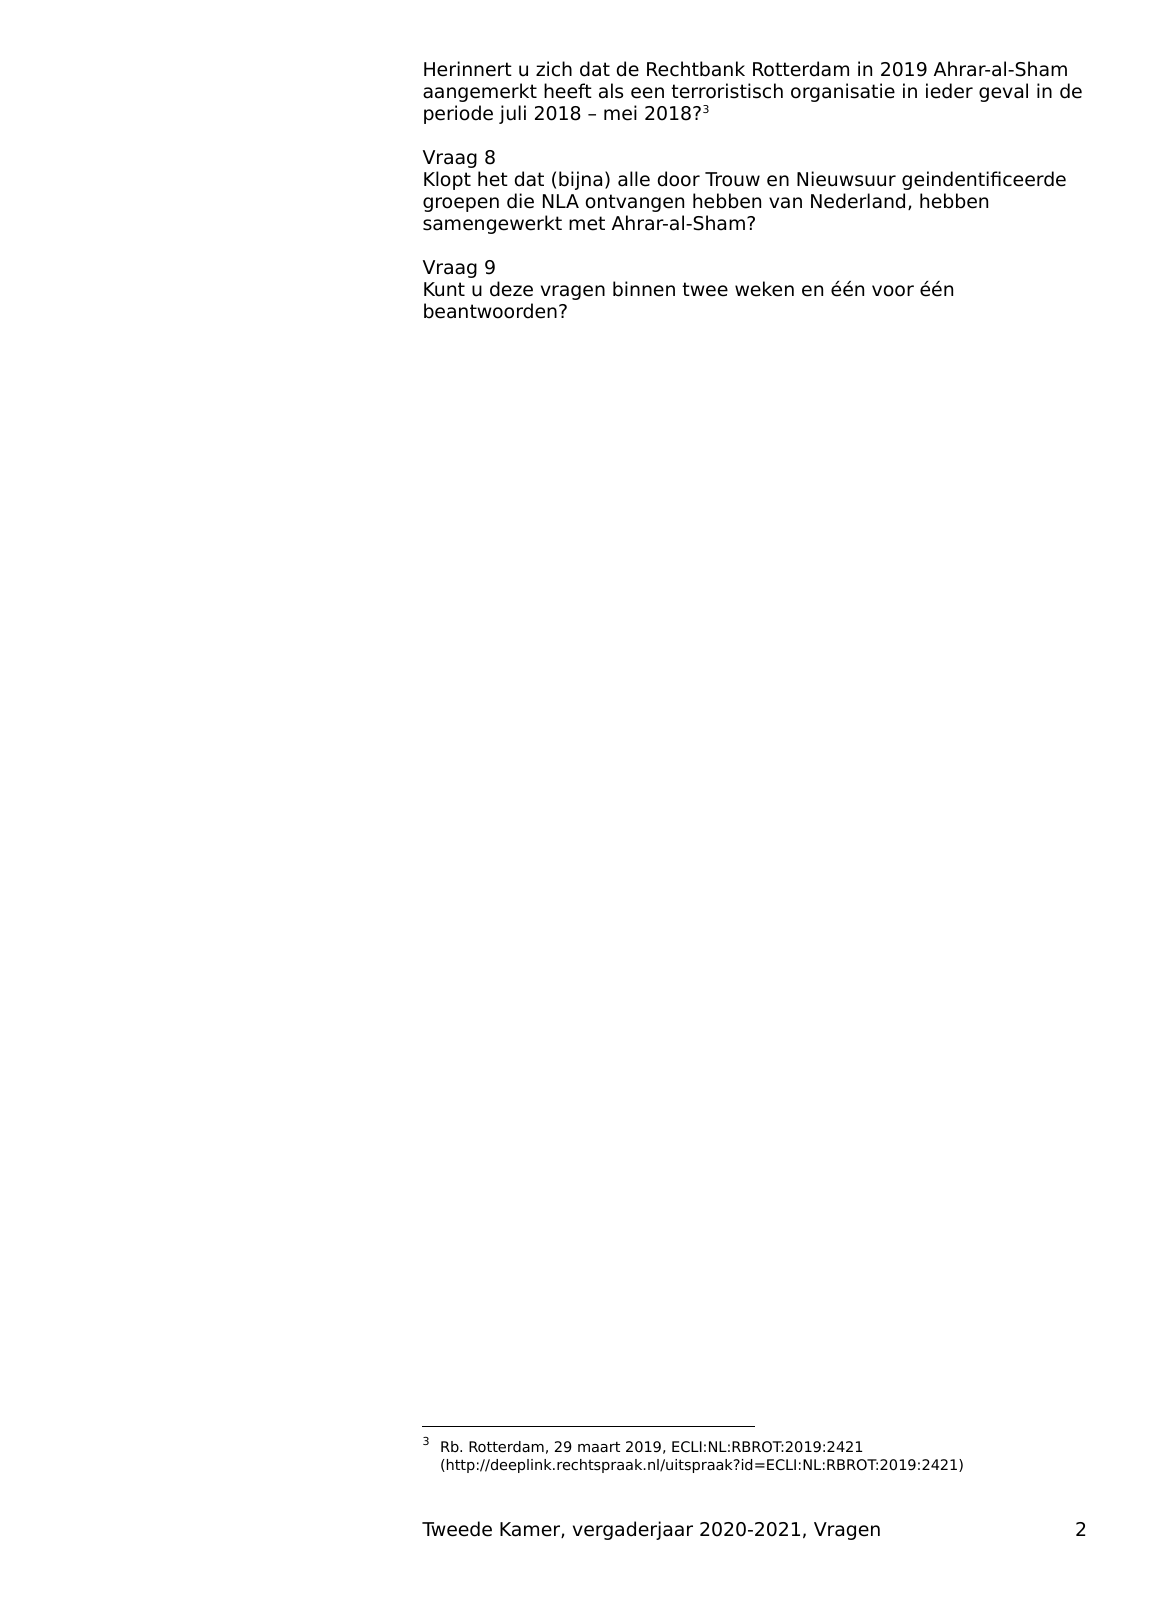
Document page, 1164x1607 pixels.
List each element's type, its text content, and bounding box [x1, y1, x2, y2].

text Vraag 9 [422, 257, 1087, 279]
text Herinnert u zich dat de Rechtbank Rotterdam in 2019 Ahrar-al-Sham aangemerkt heeft als een terroristisch organisatie in ieder geval in de periode juli 2018 – mei 2018? [422, 59, 1087, 125]
text Kunt u deze vragen binnen twee weken en één voor één beantwoorden? [422, 279, 1087, 323]
text Vraag 8 [422, 147, 1087, 169]
text Klopt het dat (bijna) alle door Trouw en Nieuwsuur geindentificeerde groepen die NLA ontvangen hebben van Nederland, hebben samengewerkt met Ahrar-al-Sham? [422, 169, 1087, 235]
text Rb. Rotterdam, 29 maart 2019, ECLI:NL:RBROT:2019:2421 (http://deeplink.rechtspraak.nl/uitspraak?id=ECLI:NL:RBROT:2019:2421) [422, 1435, 1087, 1474]
